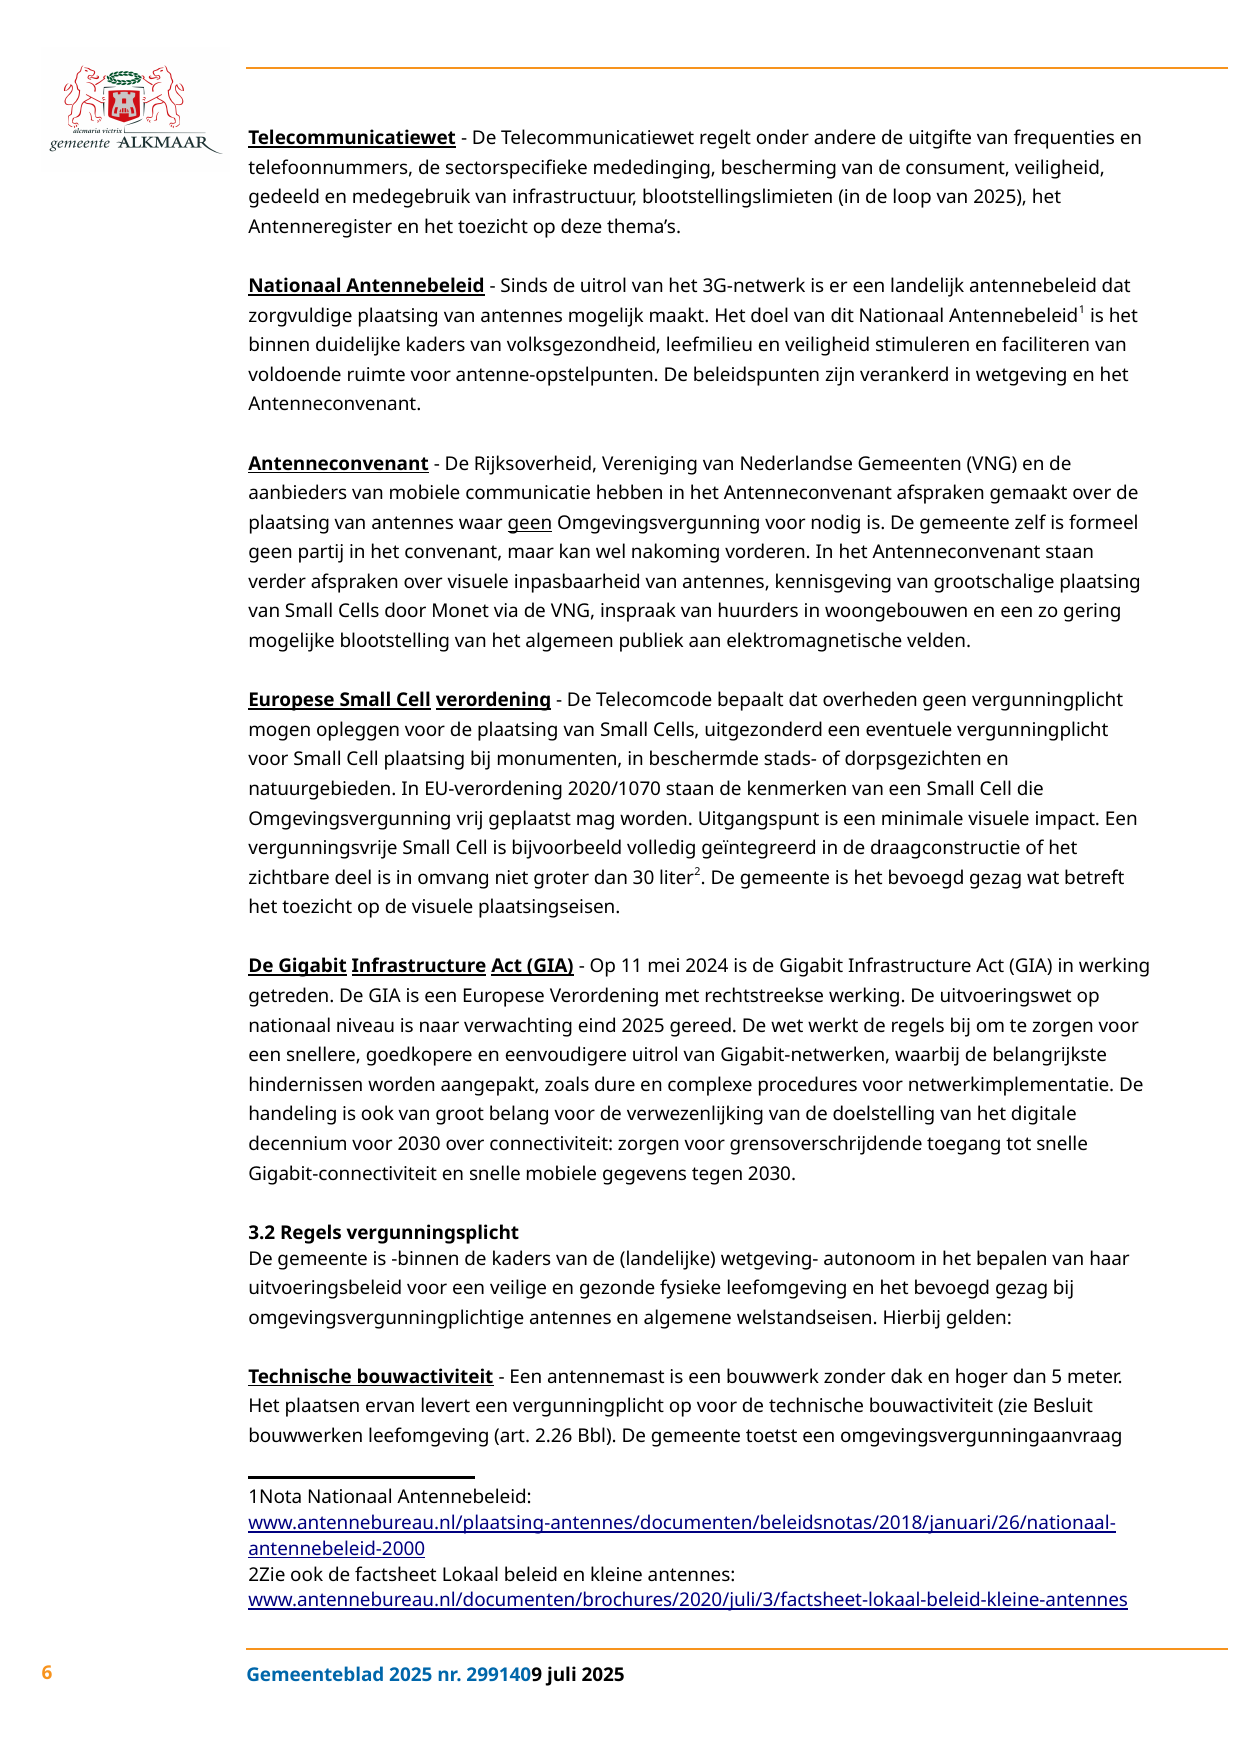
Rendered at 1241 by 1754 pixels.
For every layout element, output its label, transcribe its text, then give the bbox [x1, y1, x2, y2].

text Antenneconvenant - De Rijksoverheid, Vereniging van Nederlandse Gemeenten (VNG) en de aanbieders van mobiele communicatie hebben in het Antenneconvenant afspraken gemaakt over de plaatsing van antennes waar geen Omgevingsvergunning voor nodig is. De gemeente zelf is formeel geen partij in het convenant, maar kan wel nakoming vorderen. In het Antenneconvenant staan verder afspraken over visuele inpasbaarheid van antennes, kennisgeving van grootschalige plaatsing van Small Cells door Monet via de VNG, inspraak van huurders in woongebouwen en een zo gering mogelijke blootstelling van het algemeen publiek aan elektromagnetische velden. [248, 450, 1152, 653]
picture [41, 47, 231, 172]
text Telecommunicatiewet - De Telecommunicatiewet regelt onder andere de uitgifte van frequenties en telefoonnummers, de sectorspecifieke mededinging, bescherming van de consument, veiligheid, gedeeld en medegebruik van infrastructuur, blootstellingslimieten (in de loop van 2025), het Antenneregister en het toezicht op deze thema’s. [248, 124, 1152, 239]
text Zie ook de factsheet Lokaal beleid en kleine antennes: www.antennebureau.nl/documenten/brochures/2020/juli/3/factsheet-lokaal-beleid-kleine-antennes [248, 1561, 1152, 1612]
text De Gigabit Infrastructure Act (GIA) - Op 11 mei 2024 is de Gigabit Infrastructure Act (GIA) in werking getreden. De GIA is een Europese Verordening met rechtstreekse werking. De uitvoeringswet op nationaal niveau is naar verwachting eind 2025 gereed. De wet werkt de regels bij om te zorgen voor een snellere, goedkopere en eenvoudigere uitrol van Gigabit-netwerken, waarbij de belangrijkste hindernissen worden aangepakt, zoals dure en complexe procedures voor netwerkimplementatie. De handeling is ook van groot belang voor de verwezenlijking van de doelstelling van het digitale decennium voor 2030 over connectiviteit: zorgen voor grensoverschrijdende toegang tot snelle Gigabit-connectiviteit en snelle mobiele gegevens tegen 2030. [248, 953, 1152, 1186]
text 3.2 Regels vergunningsplicht [248, 1219, 1152, 1245]
text Technische bouwactiviteit - Een antennemast is een bouwwerk zonder dak en hoger dan 5 meter. Het plaatsen ervan levert een vergunningplicht op voor de technische bouwactiviteit (zie Besluit bouwwerken leefomgeving (art. 2.26 Bbl). De gemeente toetst een omgevingsvergunningaanvraag [248, 1363, 1152, 1448]
text Nationaal Antennebeleid - Sinds de uitrol van het 3G-netwerk is er een landelijk antennebeleid dat zorgvuldige plaatsing van antennes mogelijk maakt. Het doel van dit Nationaal Antennebeleid is het binnen duidelijke kaders van volksgezondheid, leefmilieu en veiligheid stimuleren en faciliteren van voldoende ruimte voor antenne-opstelpunten. De beleidspunten zijn verankerd in wetgeving en het Antenneconvenant. [248, 272, 1152, 416]
text De gemeente is -binnen de kaders van de (landelijke) wetgeving- autonoom in het bepalen van haar uitvoeringsbeleid voor een veilige en gezonde fysieke leefomgeving en het bevoegd gezag bij omgevingsvergunningplichtige antennes en algemene welstandseisen. Hierbij gelden: [248, 1245, 1152, 1329]
text Europese Small Cell verordening - De Telecomcode bepaalt dat overheden geen vergunningplicht mogen opleggen voor de plaatsing van Small Cells, uitgezonderd een eventuele vergunningplicht voor Small Cell plaatsing bij monumenten, in beschermde stads- of dorpsgezichten en natuurgebieden. In EU-verordening 2020/1070 staan de kenmerken van een Small Cell die Omgevingsvergunning vrij geplaatst mag worden. Uitgangspunt is een minimale visuele impact. Een vergunningsvrije Small Cell is bijvoorbeeld volledig geïntegreerd in de draagconstructie of het zichtbare deel is in omvang niet groter dan 30 liter. De gemeente is het bevoegd gezag wat betreft het toezicht op de visuele plaatsingseisen. [248, 686, 1152, 919]
text Nota Nationaal Antennebeleid: www.antennebureau.nl/plaatsing-antennes/documenten/beleidsnotas/2018/januari/26/nationaal-antennebeleid-2000 [248, 1483, 1152, 1561]
